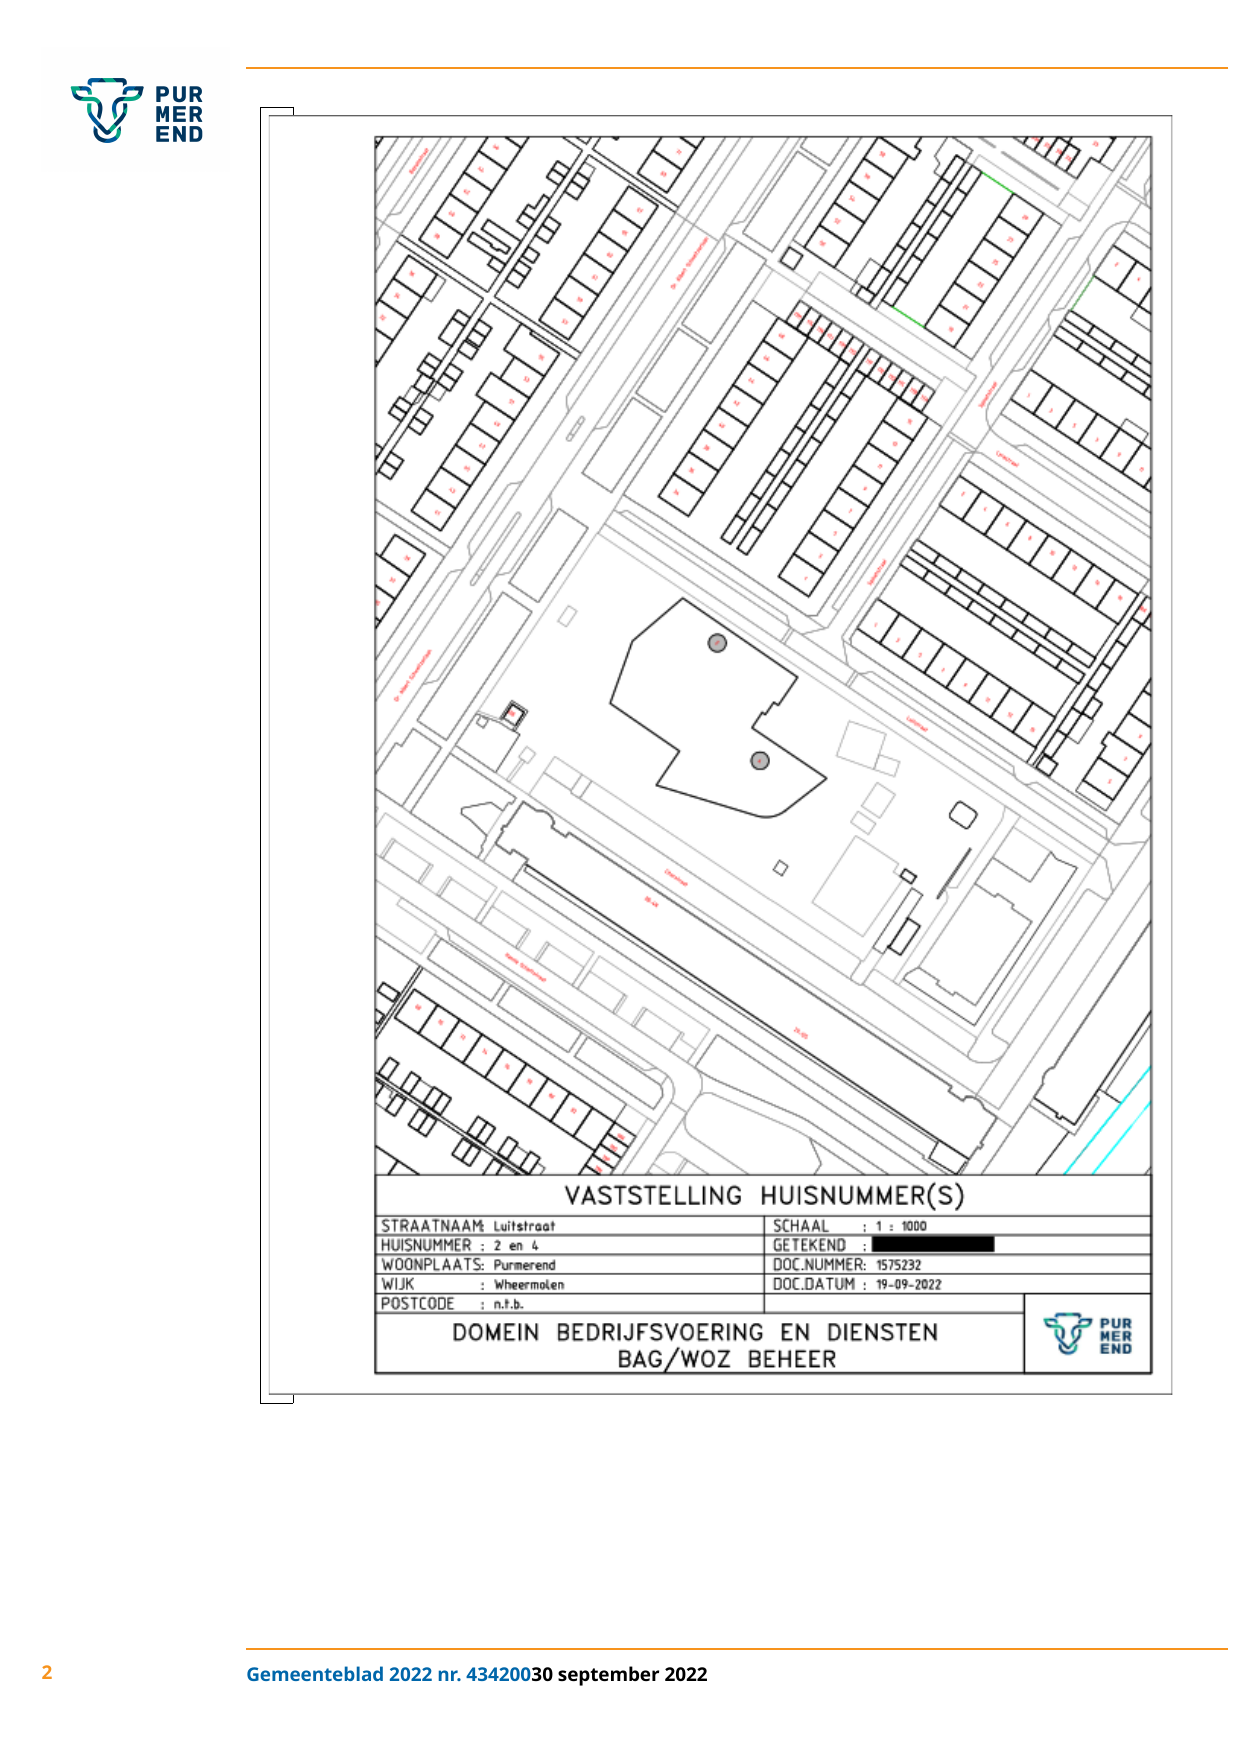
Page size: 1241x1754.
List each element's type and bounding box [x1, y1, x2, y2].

picture [268, 115, 1173, 1395]
picture [41, 47, 231, 172]
